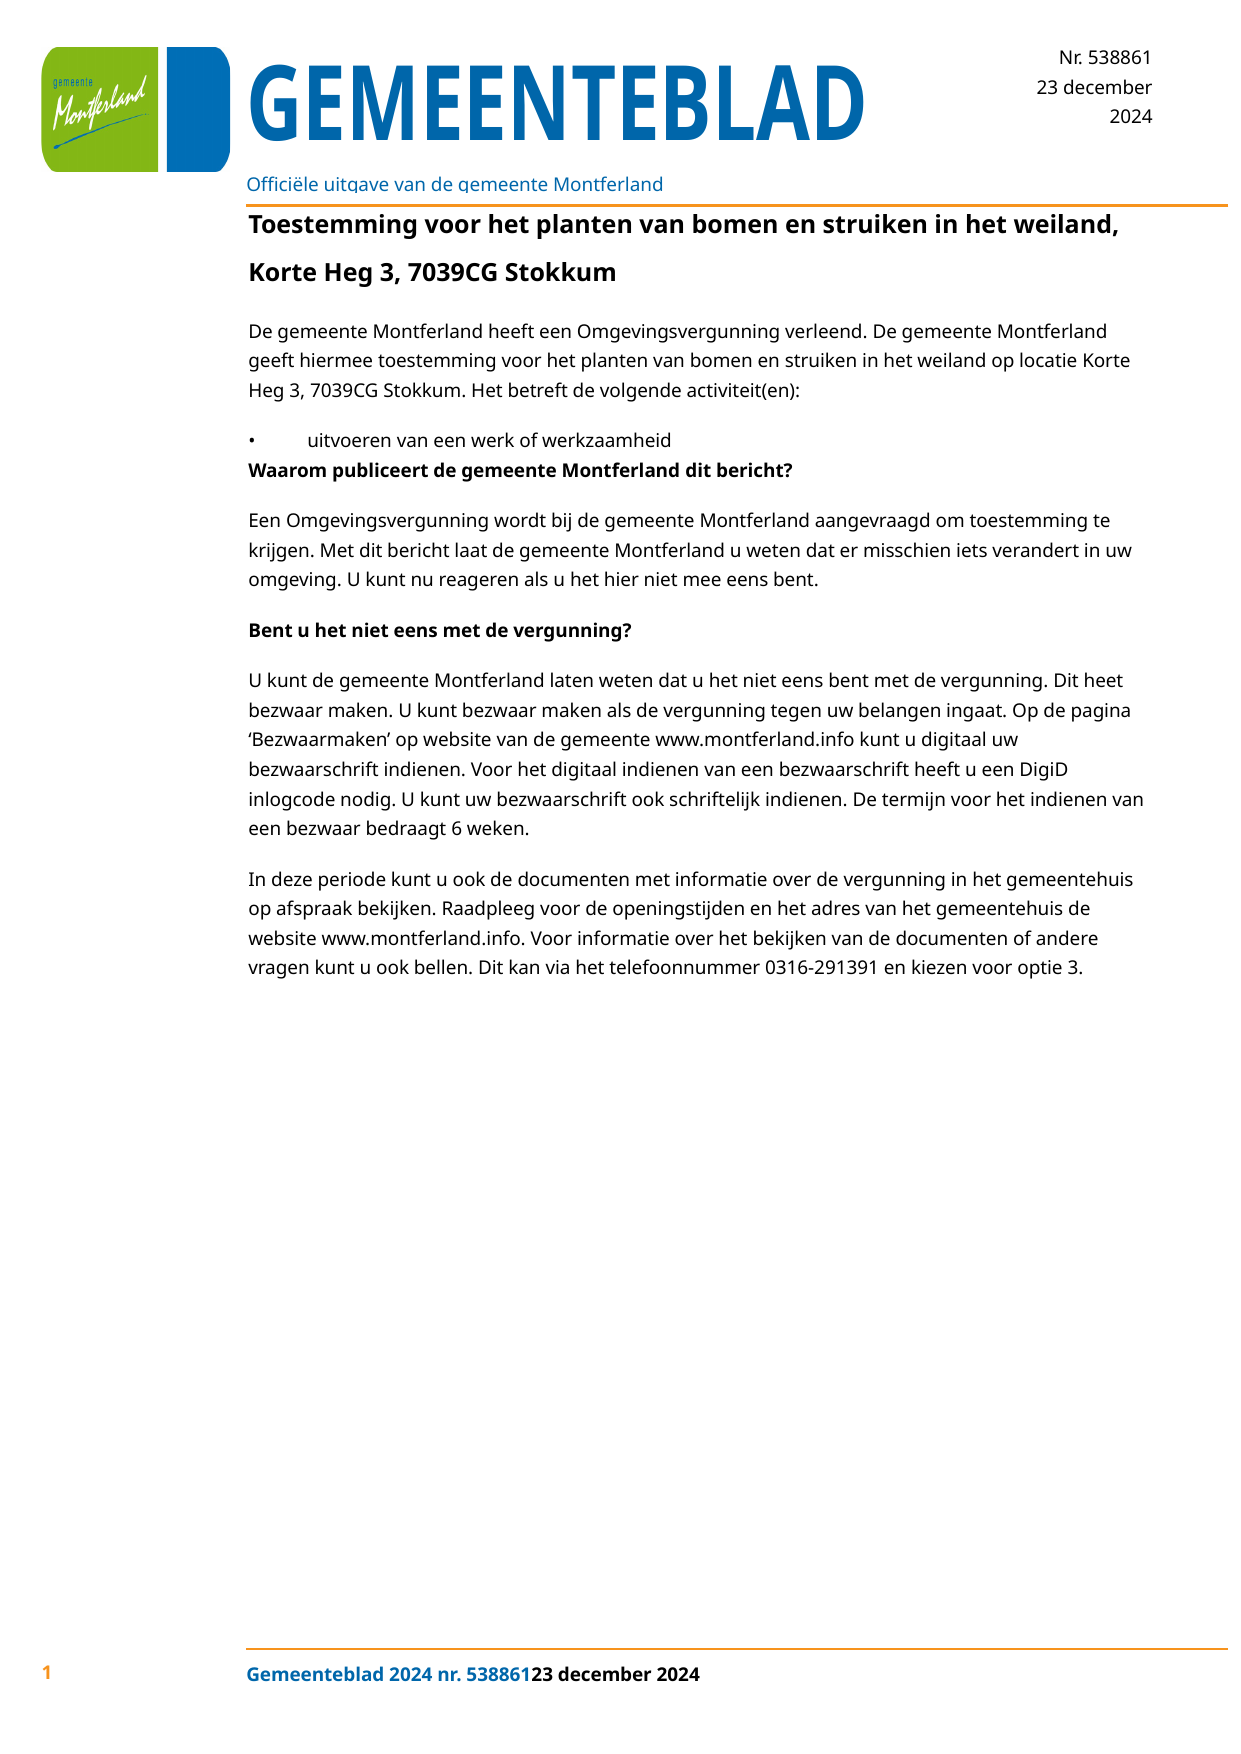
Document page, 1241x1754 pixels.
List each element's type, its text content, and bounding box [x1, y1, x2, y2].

text Waarom publiceert de gemeente Montferland dit bericht? [248, 457, 1152, 483]
text U kunt de gemeente Montferland laten weten dat u het niet eens bent met de vergunning. Dit heet bezwaar maken. U kunt bezwaar maken als de vergunning tegen uw belangen ingaat. Op de pagina ‘Bezwaarmaken’ op website van de gemeente www.montferland.info kunt u digitaal uw bezwaarschrift indienen. Voor het digitaal indienen van een bezwaarschrift heeft u een DigiD inlogcode nodig. U kunt uw bezwaarschrift ook schriftelijk indienen. De termijn voor het indienen van een bezwaar bedraagt 6 weken. [248, 667, 1152, 841]
text Bent u het niet eens met de vergunning? [248, 617, 1152, 643]
picture [41, 47, 231, 172]
text De gemeente Montferland heeft een Omgevingsvergunning verleend. De gemeente Montferland geeft hiermee toestemming voor het planten van bomen en struiken in het weiland op locatie Korte Heg 3, 7039CG Stokkum. Het betreft de volgende activiteit(en): [248, 318, 1152, 403]
list uitvoeren van een werk of werkzaamheid [248, 427, 1152, 453]
text In deze periode kunt u ook de documenten met informatie over de vergunning in het gemeentehuis op afspraak bekijken. Raadpleeg voor de openingstijden en het adres van het gemeentehuis de website www.montferland.info. Voor informatie over het bekijken van de documenten of andere vragen kunt u ook bellen. Dit kan via het telefoonnummer 0316-291391 en kiezen voor optie 3. [248, 866, 1152, 980]
text Een Omgevingsvergunning wordt bij de gemeente Montferland aangevraagd om toestemming te krijgen. Met dit bericht laat de gemeente Montferland u weten dat er misschien iets verandert in uw omgeving. U kunt nu reageren als u het hier niet mee eens bent. [248, 507, 1152, 592]
text Toestemming voor het planten van bomen en struiken in het weiland, Korte Heg 3, 7039CG Stokkum [248, 207, 1152, 288]
